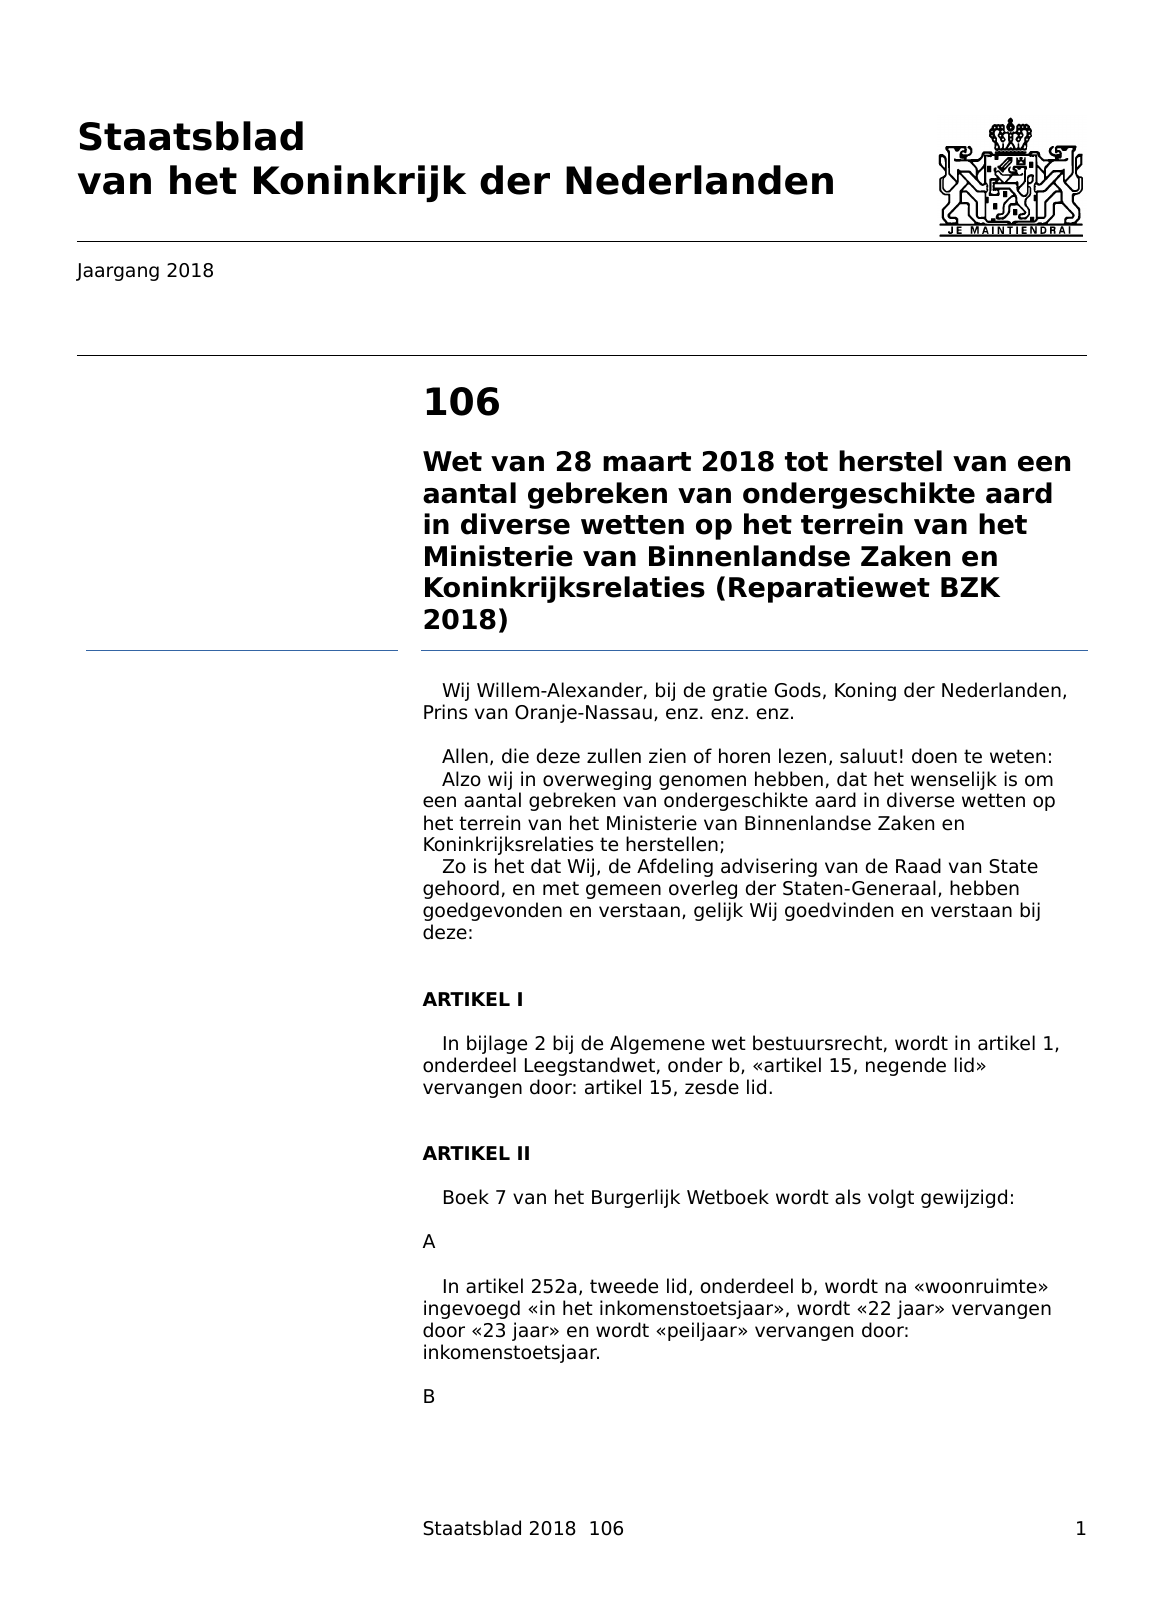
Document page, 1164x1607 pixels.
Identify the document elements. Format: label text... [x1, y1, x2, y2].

picture [936, 115, 1087, 240]
subtitle 106 [422, 381, 1087, 424]
text B [422, 1386, 1087, 1408]
text Boek 7 van het Burgerlijk Wetboek wordt als volgt gewijzigd: [422, 1187, 1087, 1209]
table_cell Jaargang 2018 [77, 242, 1087, 355]
text Alzo wij in overweging genomen hebben, dat het wenselijk is om een aantal gebreken van ondergeschikte aard in diverse wetten op het terrein van het Ministerie van Binnenlandse Zaken en Koninkrijksrelaties te herstellen; [422, 768, 1087, 856]
text A [422, 1231, 1087, 1253]
subtitle ARTIKEL II [422, 1143, 1087, 1165]
text Zo is het dat Wij, de Afdeling advisering van de Raad van State gehoord, en met gemeen overleg der Staten-Generaal, hebben goedgevonden en verstaan, gelijk Wij goedvinden en verstaan bij deze: [422, 856, 1087, 944]
table_header [886, 100, 1087, 241]
text In bijlage 2 bij de Algemene wet bestuursrecht, wordt in artikel 1, onderdeel Leegstandwet, onder b, «artikel 15, negende lid» vervangen door: artikel 15, zesde lid. [422, 1033, 1087, 1099]
subtitle ARTIKEL I [422, 989, 1087, 1011]
text Wij Willem-Alexander, bij de gratie Gods, Koning der Nederlanden, Prins van Oranje-Nassau, enz. enz. enz. [422, 680, 1087, 724]
text Wet van 28 maart 2018 tot herstel van een aantal gebreken van ondergeschikte aard in diverse wetten op het terrein van het Ministerie van Binnenlandse Zaken en Koninkrijksrelaties (Reparatiewet BZK 2018) [422, 447, 1087, 636]
text Allen, die deze zullen zien of horen lezen, saluut! doen te weten: [422, 746, 1087, 768]
text In artikel 252a, tweede lid, onderdeel b, wordt na «woonruimte» ingevoegd «in het inkomenstoetsjaar», wordt «22 jaar» vervangen door «23 jaar» en wordt «peiljaar» vervangen door: inkomenstoetsjaar. [422, 1276, 1087, 1363]
table_header Staatsblad van het Koninkrijk der Nederlanden [77, 100, 886, 241]
